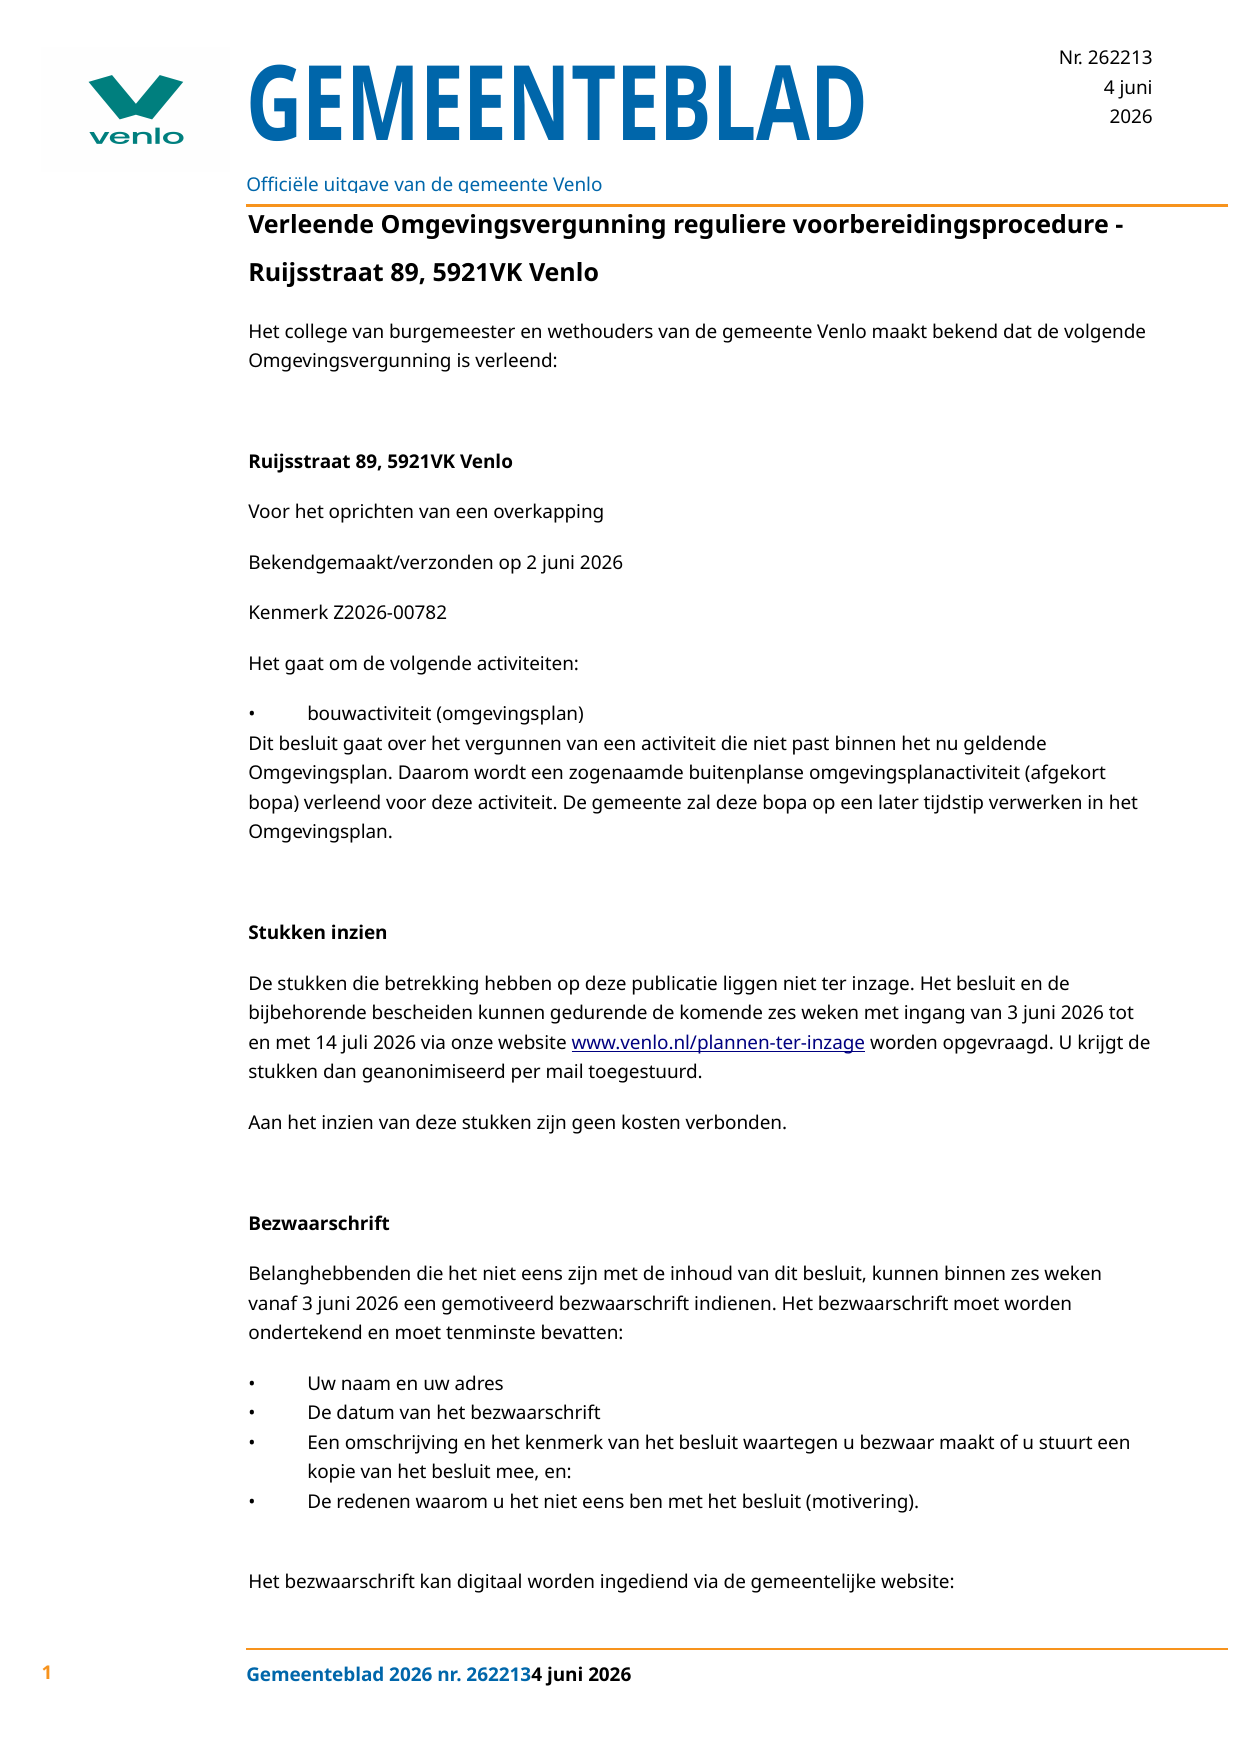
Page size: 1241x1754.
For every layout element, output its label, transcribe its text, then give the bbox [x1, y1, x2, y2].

text Dit besluit gaat over het vergunnen van een activiteit die niet past binnen het nu geldende Omgevingsplan. Daarom wordt een zogenaamde buitenplanse omgevingsplanactiviteit (afgekort bopa) verleend voor deze activiteit. De gemeente zal deze bopa op een later tijdstip verwerken in het Omgevingsplan. [248, 730, 1152, 844]
text Bekendgemaakt/verzonden op 2 juni 2026 [248, 549, 1152, 575]
text Belanghebbenden die het niet eens zijn met de inhoud van dit besluit, kunnen binnen zes weken vanaf 3 juni 2026 een gemotiveerd bezwaarschrift indienen. Het bezwaarschrift moet worden ondertekend en moet tenminste bevatten: [248, 1260, 1152, 1345]
list De redenen waarom u het niet eens ben met het besluit (motivering). [248, 1488, 1152, 1514]
list Een omschrijving en het kenmerk van het besluit waartegen u bezwaar maakt of u stuurt een kopie van het besluit mee, en: [248, 1429, 1152, 1484]
text Het bezwaarschrift kan digitaal worden ingediend via de gemeentelijke website: [248, 1568, 1152, 1594]
text Verleende Omgevingsvergunning reguliere voorbereidingsprocedure - Ruijsstraat 89, 5921VK Venlo [248, 207, 1152, 288]
picture [41, 47, 231, 172]
text Voor het oprichten van een overkapping [248, 499, 1152, 524]
list Uw naam en uw adres [248, 1370, 1152, 1396]
text Bezwaarschrift [248, 1210, 1152, 1236]
list De datum van het bezwaarschrift [248, 1399, 1152, 1425]
text Aan het inzien van deze stukken zijn geen kosten verbonden. [248, 1109, 1152, 1135]
text Stukken inzien [248, 919, 1152, 945]
text Het college van burgemeester en wethouders van de gemeente Venlo maakt bekend dat de volgende Omgevingsvergunning is verleend: [248, 318, 1152, 373]
text Het gaat om de volgende activiteiten: [248, 650, 1152, 676]
text De stukken die betrekking hebben op deze publicatie liggen niet ter inzage. Het besluit en de bijbehorende bescheiden kunnen gedurende de komende zes weken met ingang van 3 juni 2026 tot en met 14 juli 2026 via onze website www.venlo.nl/plannen-ter-inzage worden opgevraagd. U krijgt de stukken dan geanonimiseerd per mail toegestuurd. [248, 970, 1152, 1084]
text Kenmerk Z2026-00782 [248, 599, 1152, 625]
list bouwactiviteit (omgevingsplan) [248, 700, 1152, 726]
text Ruijsstraat 89, 5921VK Venlo [248, 448, 1152, 474]
